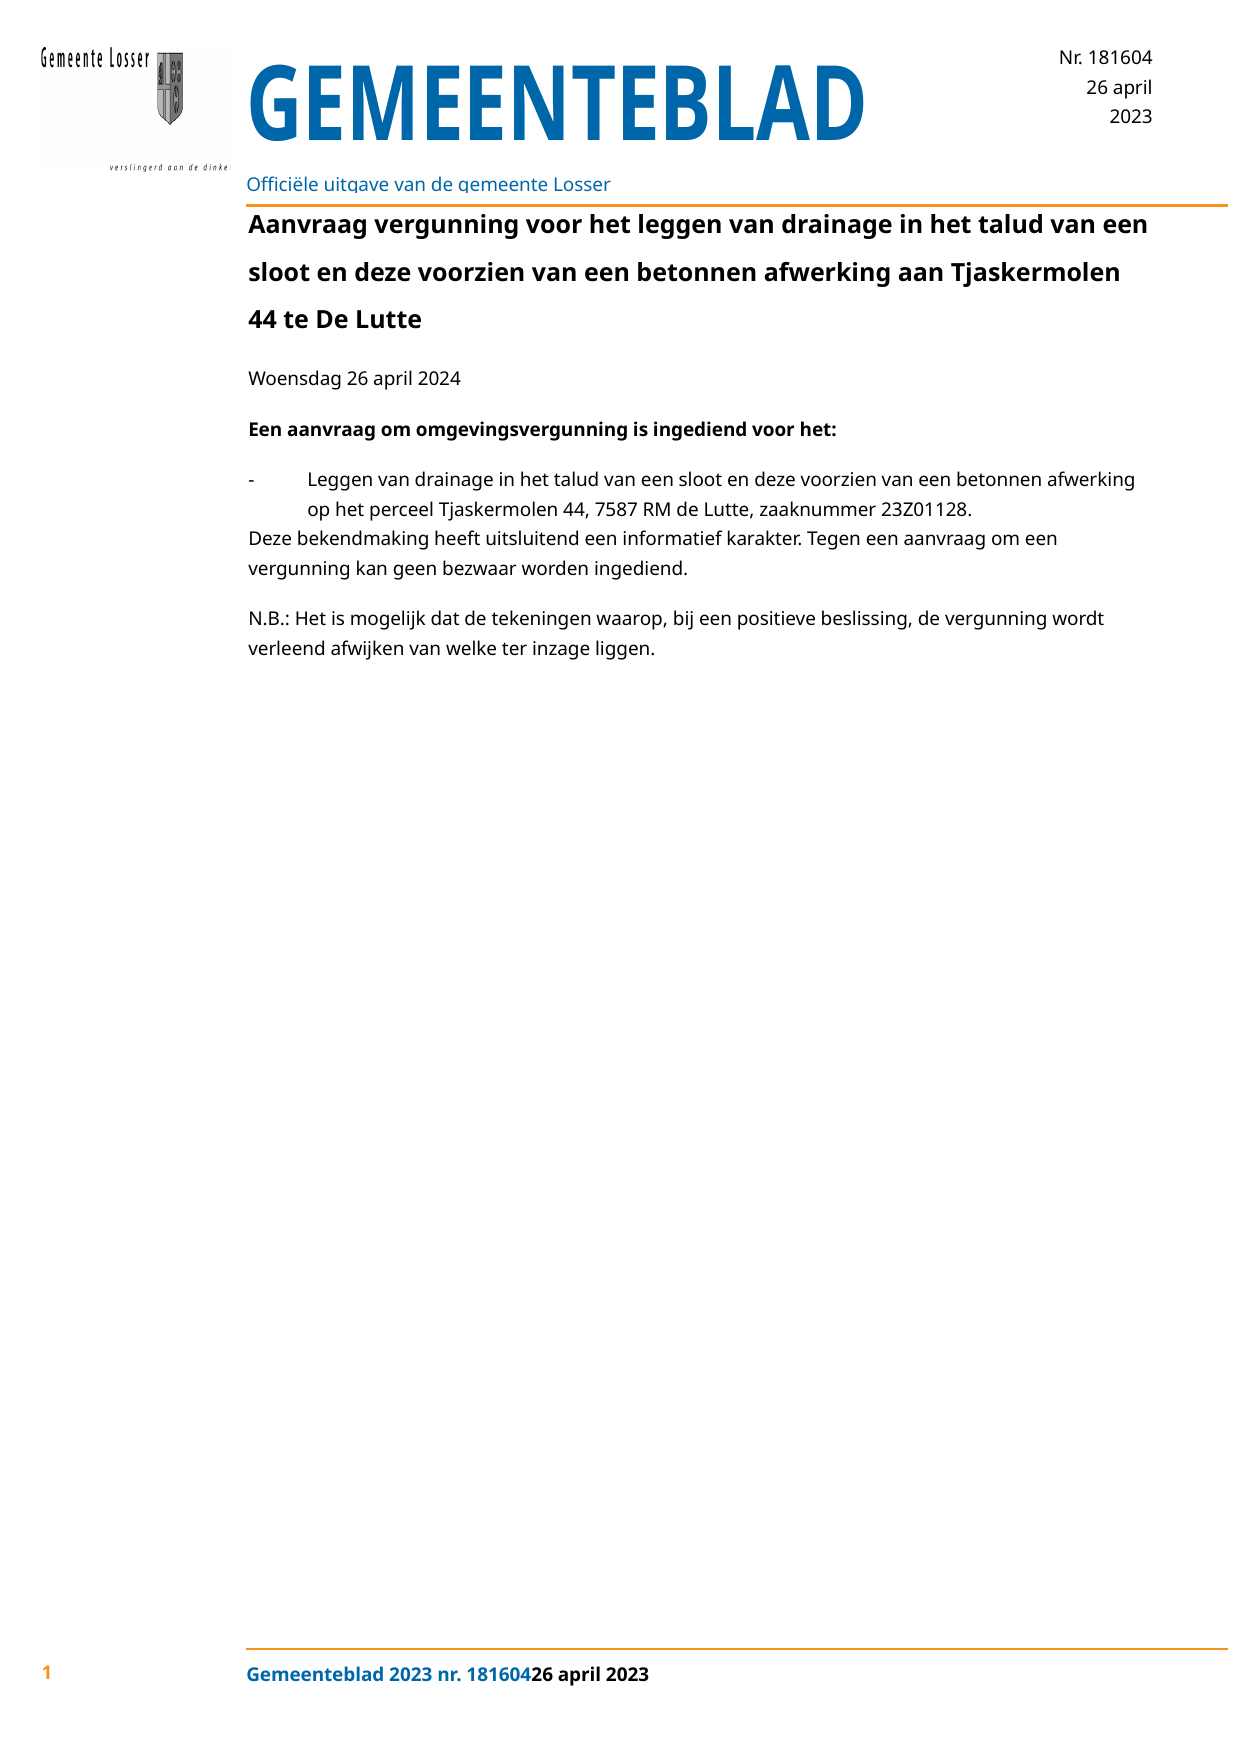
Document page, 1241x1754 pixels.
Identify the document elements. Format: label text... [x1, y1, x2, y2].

text Aanvraag vergunning voor het leggen van drainage in het talud van een sloot en deze voorzien van een betonnen afwerking aan Tjaskermolen 44 te De Lutte [248, 207, 1152, 336]
text Woensdag 26 april 2024 [248, 366, 1152, 391]
text Deze bekendmaking heeft uitsluitend een informatief karakter. Tegen een aanvraag om een vergunning kan geen bezwaar worden ingediend. [248, 526, 1152, 581]
text N.B.: Het is mogelijk dat de tekeningen waarop, bij een positieve beslissing, de vergunning wordt verleend afwijken van welke ter inzage liggen. [248, 606, 1152, 661]
picture [41, 47, 231, 172]
text Een aanvraag om omgevingsvergunning is ingediend voor het: [248, 416, 1152, 442]
list Leggen van drainage in het talud van een sloot en deze voorzien van een betonnen afwerking op het perceel Tjaskermolen 44, 7587 RM de Lutte, zaaknummer 23Z01128. [248, 466, 1152, 522]
